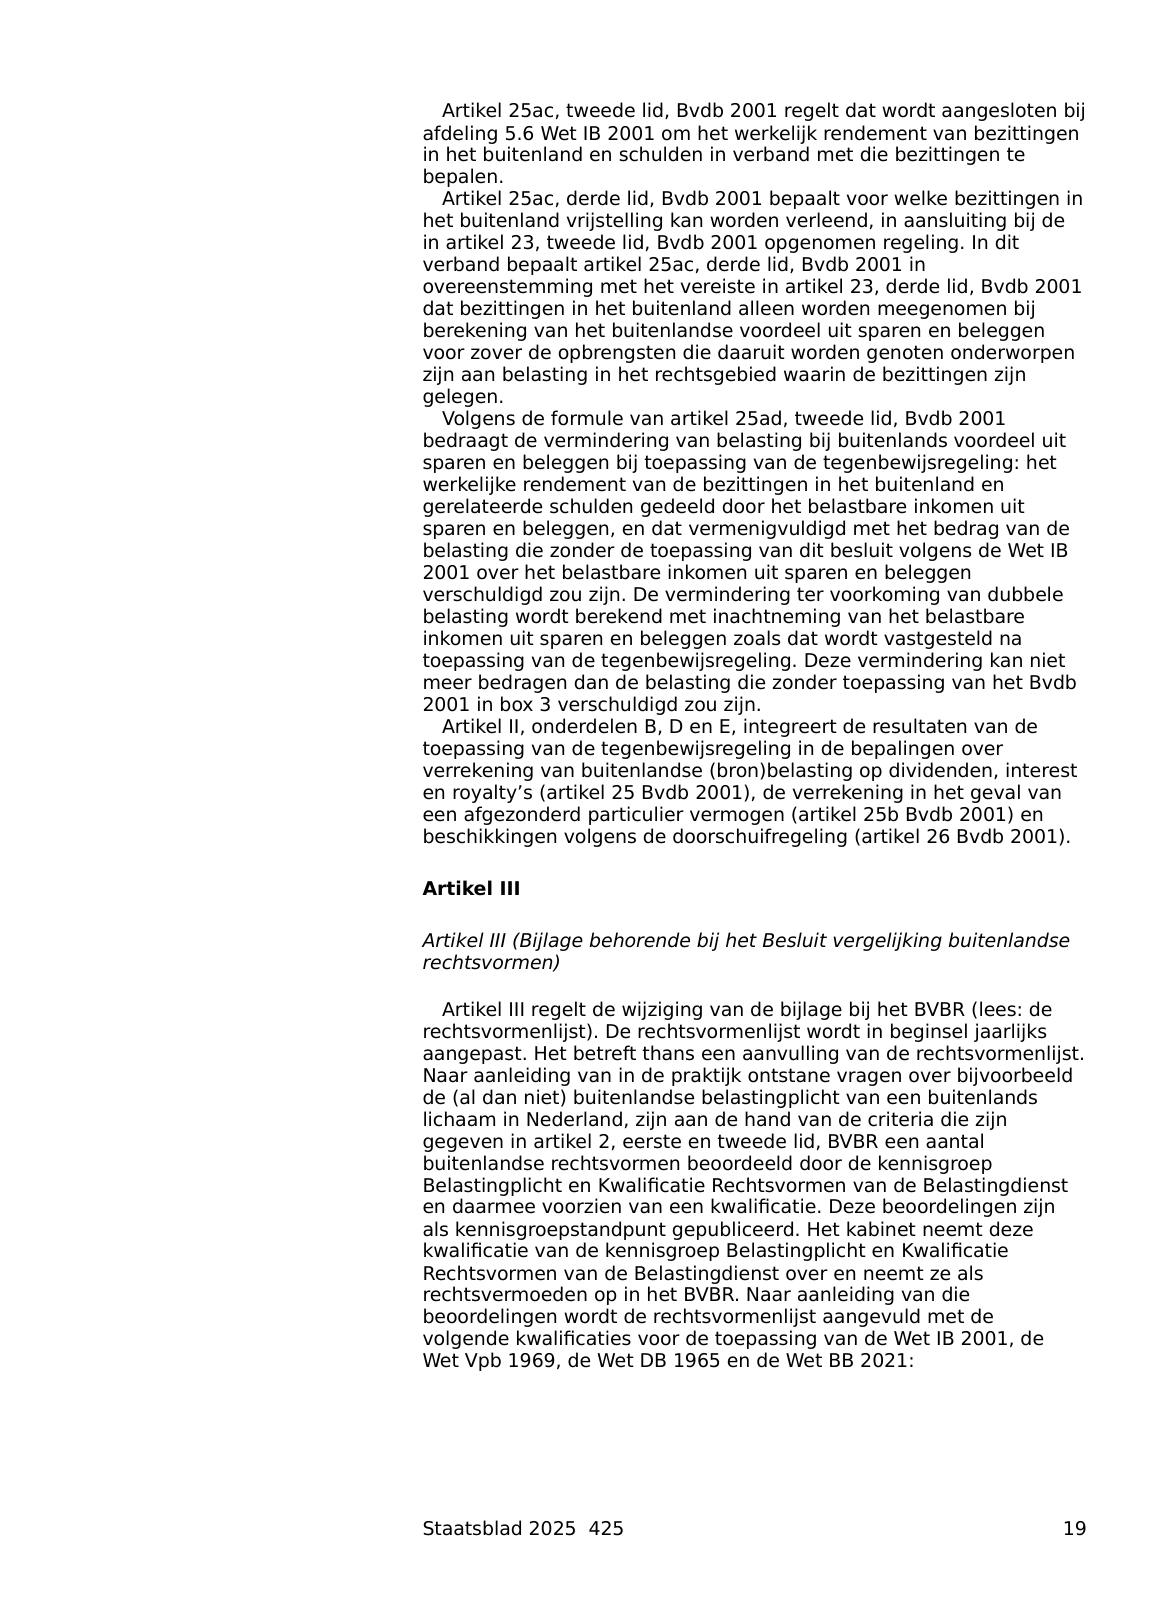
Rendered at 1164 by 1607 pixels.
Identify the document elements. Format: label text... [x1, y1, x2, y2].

text Volgens de formule van artikel 25ad, tweede lid, Bvdb 2001 bedraagt de vermindering van belasting bij buitenlands voordeel uit sparen en beleggen bij toepassing van de tegenbewijsregeling: het werkelijke rendement van de bezittingen in het buitenland en gerelateerde schulden gedeeld door het belastbare inkomen uit sparen en beleggen, en dat vermenigvuldigd met het bedrag van de belasting die zonder de toepassing van dit besluit volgens de Wet IB 2001 over het belastbare inkomen uit sparen en beleggen verschuldigd zou zijn. De vermindering ter voorkoming van dubbele belasting wordt berekend met inachtneming van het belastbare inkomen uit sparen en beleggen zoals dat wordt vastgesteld na toepassing van de tegenbewijsregeling. Deze vermindering kan niet meer bedragen dan de belasting die zonder toepassing van het Bvdb 2001 in box 3 verschuldigd zou zijn. [422, 408, 1087, 716]
subtitle Artikel III (Bijlage behorende bij het Besluit vergelijking buitenlandse rechtsvormen) [422, 930, 1087, 974]
text Artikel 25ac, derde lid, Bvdb 2001 bepaalt voor welke bezittingen in het buitenland vrijstelling kan worden verleend, in aansluiting bij de in artikel 23, tweede lid, Bvdb 2001 opgenomen regeling. In dit verband bepaalt artikel 25ac, derde lid, Bvdb 2001 in overeenstemming met het vereiste in artikel 23, derde lid, Bvdb 2001 dat bezittingen in het buitenland alleen worden meegenomen bij berekening van het buitenlandse voordeel uit sparen en beleggen voor zover de opbrengsten die daaruit worden genoten onderworpen zijn aan belasting in het rechtsgebied waarin de bezittingen zijn gelegen. [422, 188, 1087, 408]
subtitle Artikel III [422, 878, 1087, 900]
text Artikel 25ac, tweede lid, Bvdb 2001 regelt dat wordt aangesloten bij afdeling 5.6 Wet IB 2001 om het werkelijk rendement van bezittingen in het buitenland en schulden in verband met die bezittingen te bepalen. [422, 100, 1087, 188]
text Artikel III regelt de wijziging van de bijlage bij het BVBR (lees: de rechtsvormenlijst). De rechtsvormenlijst wordt in beginsel jaarlijks aangepast. Het betreft thans een aanvulling van de rechtsvormenlijst. Naar aanleiding van in de praktijk ontstane vragen over bijvoorbeeld de (al dan niet) buitenlandse belastingplicht van een buitenlands lichaam in Nederland, zijn aan de hand van de criteria die zijn gegeven in artikel 2, eerste en tweede lid, BVBR een aantal buitenlandse rechtsvormen beoordeeld door de kennisgroep Belastingplicht en Kwalificatie Rechtsvormen van de Belastingdienst en daarmee voorzien van een kwalificatie. Deze beoordelingen zijn als kennisgroepstandpunt gepubliceerd. Het kabinet neemt deze kwalificatie van de kennisgroep Belastingplicht en Kwalificatie Rechtsvormen van de Belastingdienst over en neemt ze als rechtsvermoeden op in het BVBR. Naar aanleiding van die beoordelingen wordt de rechtsvormenlijst aangevuld met de volgende kwalificaties voor de toepassing van de Wet IB 2001, de Wet Vpb 1969, de Wet DB 1965 en de Wet BB 2021: [422, 999, 1087, 1372]
text Artikel II, onderdelen B, D en E, integreert de resultaten van de toepassing van de tegenbewijsregeling in de bepalingen over verrekening van buitenlandse (bron)belasting op dividenden, interest en royalty’s (artikel 25 Bvdb 2001), de verrekening in het geval van een afgezonderd particulier vermogen (artikel 25b Bvdb 2001) en beschikkingen volgens de doorschuifregeling (artikel 26 Bvdb 2001). [422, 716, 1087, 848]
